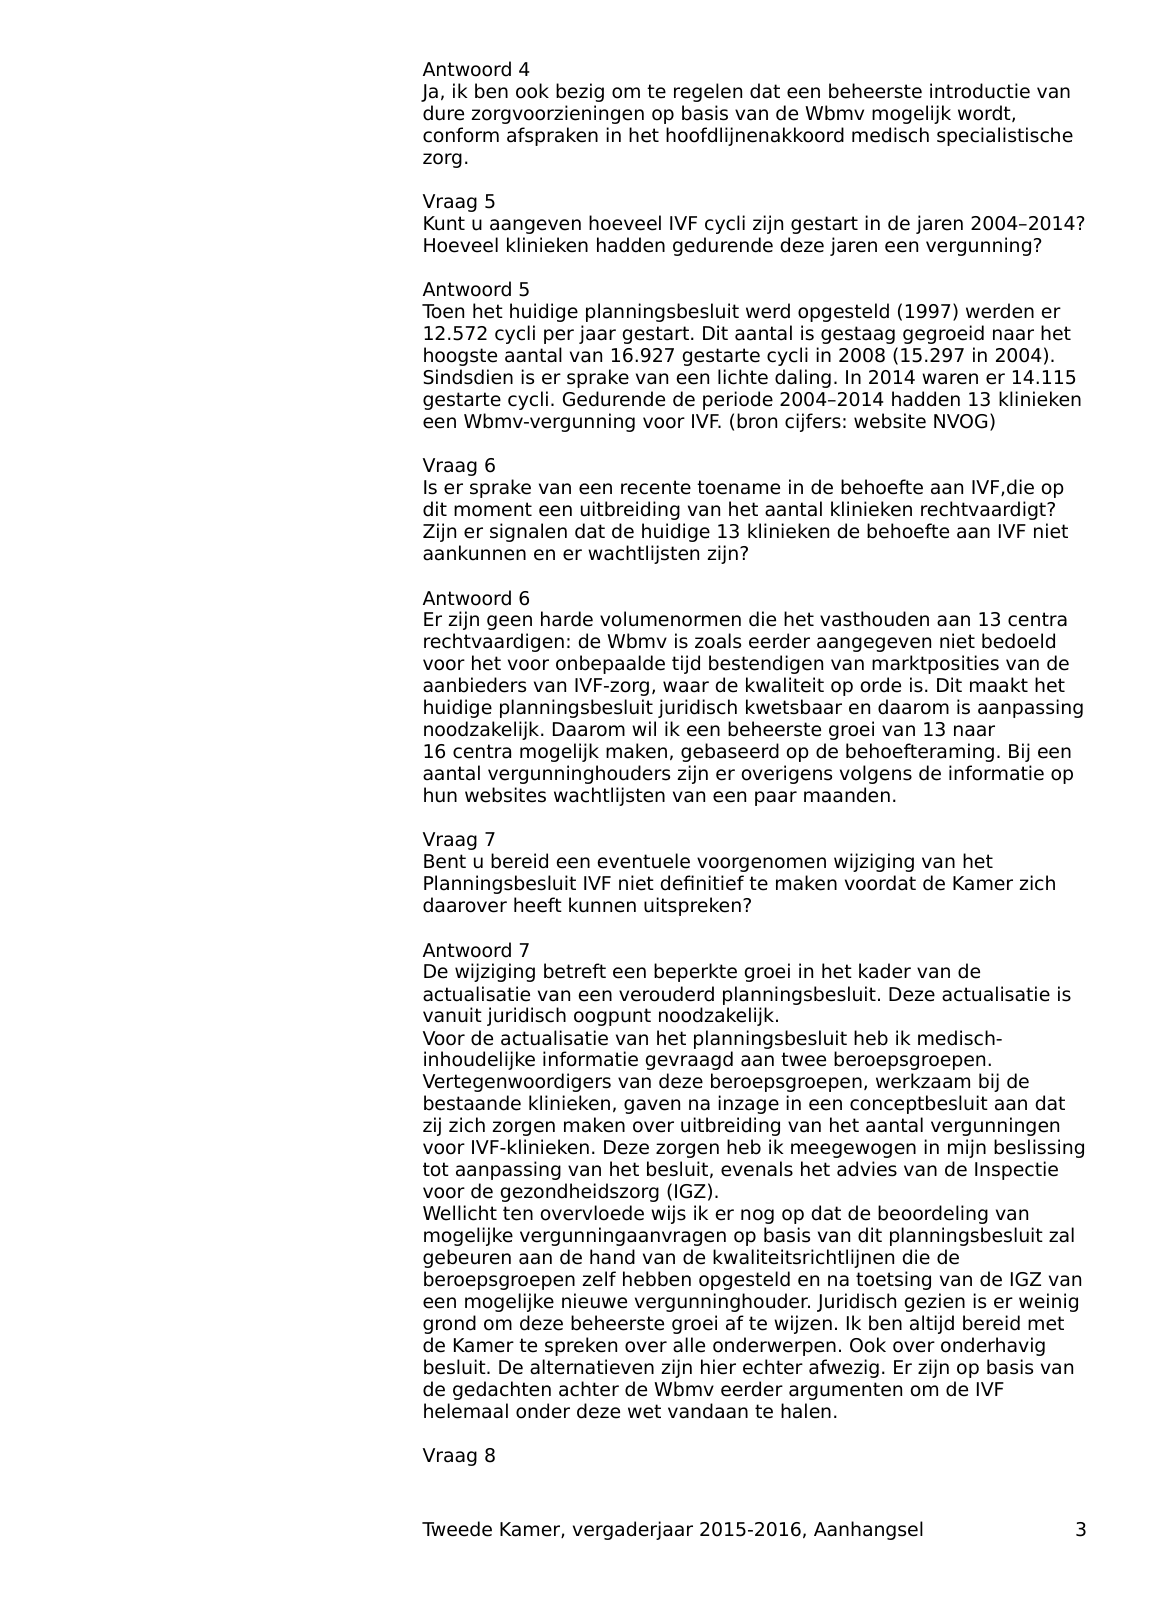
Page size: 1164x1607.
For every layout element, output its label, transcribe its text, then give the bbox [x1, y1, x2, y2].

text Bent u bereid een eventuele voorgenomen wijziging van het Planningsbesluit IVF niet definitief te maken voordat de Kamer zich daarover heeft kunnen uitspreken? [422, 851, 1087, 917]
text Vraag 5 [422, 191, 1087, 213]
text Kunt u aangeven hoeveel IVF cycli zijn gestart in de jaren 2004–2014? Hoeveel klinieken hadden gedurende deze jaren een vergunning? [422, 213, 1087, 257]
text Antwoord 6 [422, 587, 1087, 609]
text Vraag 6 [422, 455, 1087, 477]
text Er zijn geen harde volumenormen die het vasthouden aan 13 centra rechtvaardigen: de Wbmv is zoals eerder aangegeven niet bedoeld voor het voor onbepaalde tijd bestendigen van marktposities van de aanbieders van IVF-zorg, waar de kwaliteit op orde is. Dit maakt het huidige planningsbesluit juridisch kwetsbaar en daarom is aanpassing noodzakelijk. Daarom wil ik een beheerste groei van 13 naar 16 centra mogelijk maken, gebaseerd op de behoefteraming. Bij een aantal vergunninghouders zijn er overigens volgens de informatie op hun websites wachtlijsten van een paar maanden. [422, 609, 1087, 807]
text Toen het huidige planningsbesluit werd opgesteld (1997) werden er 12.572 cycli per jaar gestart. Dit aantal is gestaag gegroeid naar het hoogste aantal van 16.927 gestarte cycli in 2008 (15.297 in 2004). Sindsdien is er sprake van een lichte daling. In 2014 waren er 14.115 gestarte cycli. Gedurende de periode 2004–2014 hadden 13 klinieken een Wbmv-vergunning voor IVF. (bron cijfers: website NVOG) [422, 301, 1087, 433]
text Antwoord 7 [422, 939, 1087, 961]
text Vraag 8 [422, 1445, 1087, 1467]
text Vraag 7 [422, 829, 1087, 851]
text Antwoord 5 [422, 279, 1087, 301]
text Wellicht ten overvloede wijs ik er nog op dat de beoordeling van mogelijke vergunningaanvragen op basis van dit planningsbesluit zal gebeuren aan de hand van de kwaliteitsrichtlijnen die de beroepsgroepen zelf hebben opgesteld en na toetsing van de IGZ van een mogelijke nieuwe vergunninghouder. Juridisch gezien is er weinig grond om deze beheerste groei af te wijzen. Ik ben altijd bereid met de Kamer te spreken over alle onderwerpen. Ook over onderhavig besluit. De alternatieven zijn hier echter afwezig. Er zijn op basis van de gedachten achter de Wbmv eerder argumenten om de IVF helemaal onder deze wet vandaan te halen. [422, 1203, 1087, 1423]
text Ja, ik ben ook bezig om te regelen dat een beheerste introductie van dure zorgvoorzieningen op basis van de Wbmv mogelijk wordt, conform afspraken in het hoofdlijnenakkoord medisch specialistische zorg. [422, 81, 1087, 169]
text Antwoord 4 [422, 59, 1087, 81]
text De wijziging betreft een beperkte groei in het kader van de actualisatie van een verouderd planningsbesluit. Deze actualisatie is vanuit juridisch oogpunt noodzakelijk. [422, 961, 1087, 1027]
text Voor de actualisatie van het planningsbesluit heb ik medisch-inhoudelijke informatie gevraagd aan twee beroepsgroepen. Vertegenwoordigers van deze beroepsgroepen, werkzaam bij de bestaande klinieken, gaven na inzage in een conceptbesluit aan dat zij zich zorgen maken over uitbreiding van het aantal vergunningen voor IVF-klinieken. Deze zorgen heb ik meegewogen in mijn beslissing tot aanpassing van het besluit, evenals het advies van de Inspectie voor de gezondheidszorg (IGZ). [422, 1027, 1087, 1203]
text Is er sprake van een recente toename in de behoefte aan IVF,die op dit moment een uitbreiding van het aantal klinieken rechtvaardigt? Zijn er signalen dat de huidige 13 klinieken de behoefte aan IVF niet aankunnen en er wachtlijsten zijn? [422, 477, 1087, 565]
